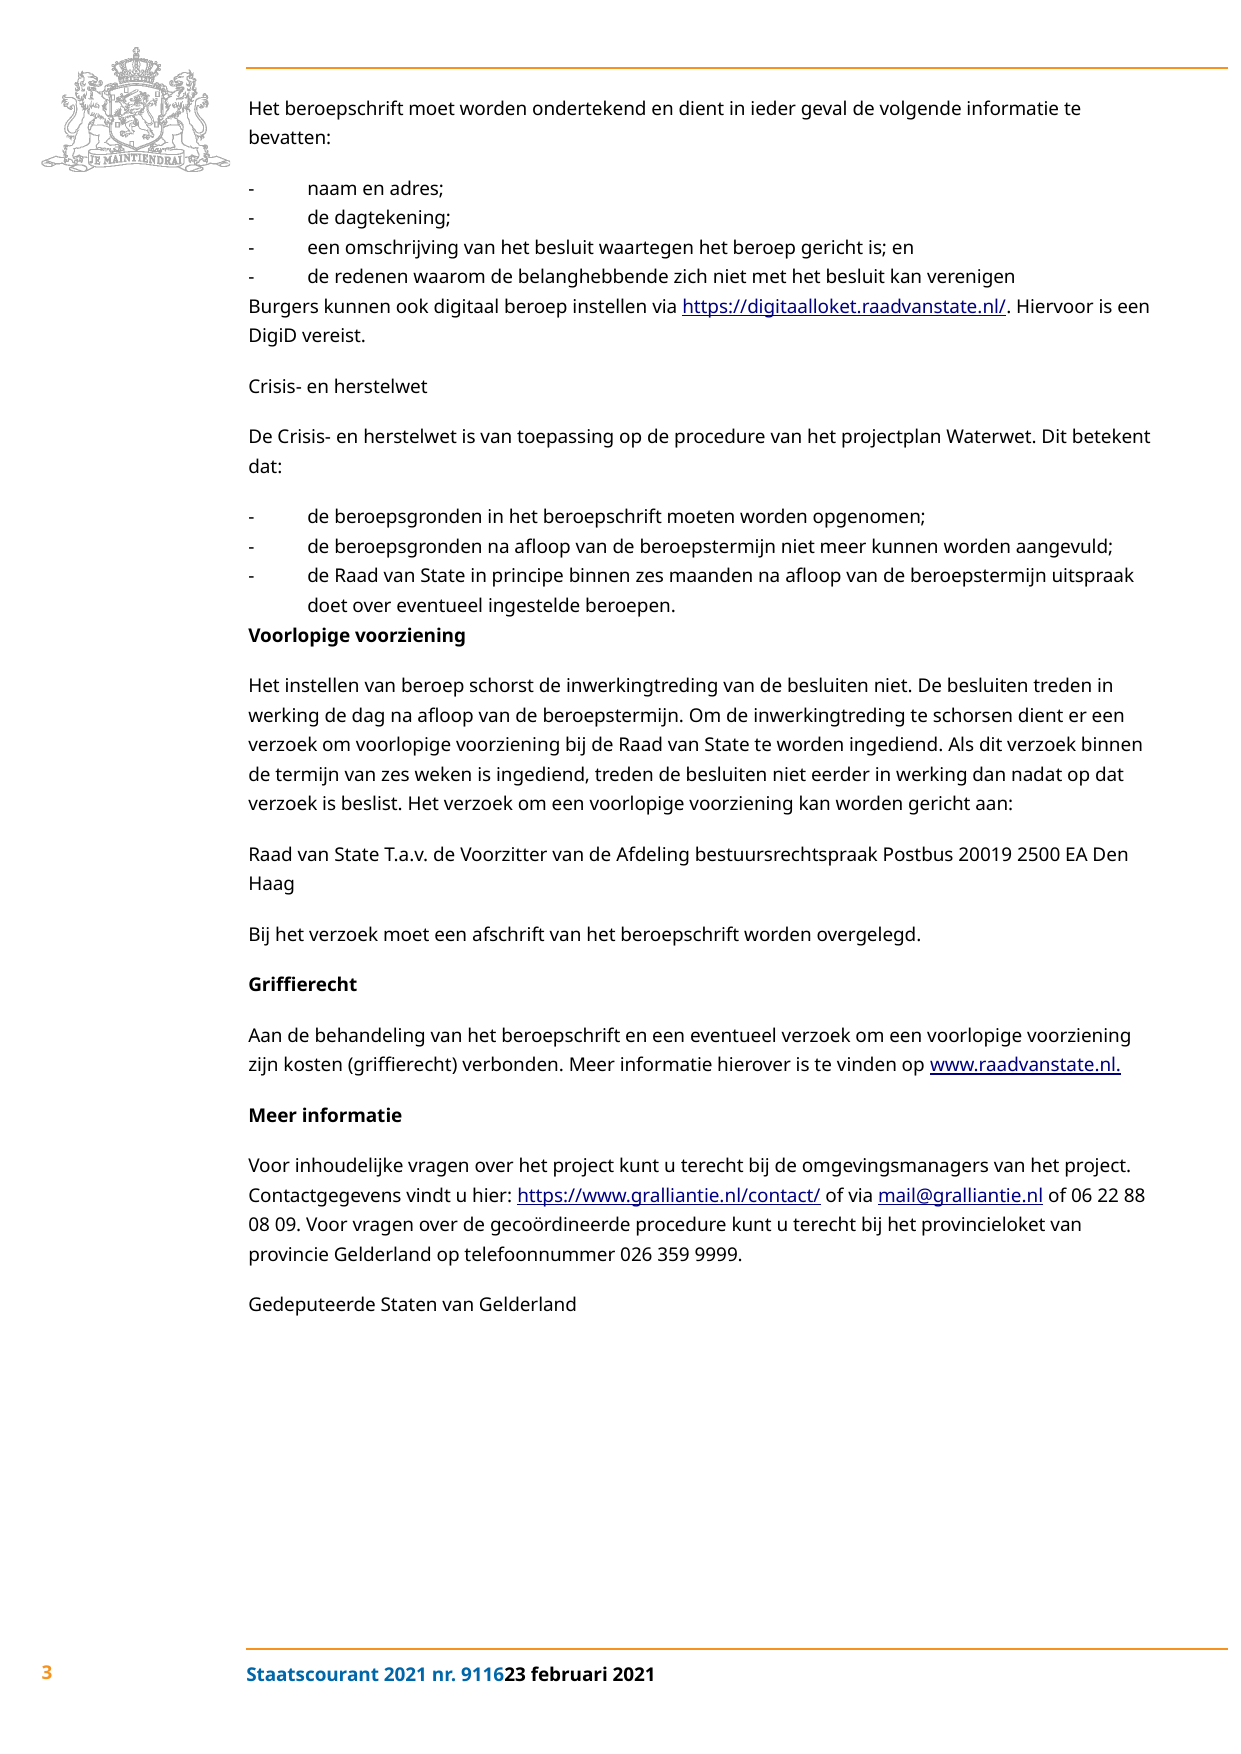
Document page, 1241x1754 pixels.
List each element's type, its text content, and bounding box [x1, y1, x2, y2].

text Raad van State T.a.v. de Voorzitter van de Afdeling bestuursrechtspraak Postbus 20019 2500 EA Den Haag [248, 841, 1152, 896]
list de beroepsgronden in het beroepschrift moeten worden opgenomen; [248, 503, 1152, 529]
text Gedeputeerde Staten van Gelderland [248, 1291, 1152, 1317]
text Voor inhoudelijke vragen over het project kunt u terecht bij de omgevingsmanagers van het project. Contactgegevens vindt u hier: https://www.gralliantie.nl/contact/ of via mail@gralliantie.nl of 06 22 88 08 09. Voor vragen over de gecoördineerde procedure kunt u terecht bij het provincieloket van provincie Gelderland op telefoonnummer 026 359 9999. [248, 1152, 1152, 1267]
list de dagtekening; [248, 204, 1152, 230]
list de beroepsgronden na afloop van de beroepstermijn niet meer kunnen worden aangevuld; [248, 533, 1152, 559]
text Aan de behandeling van het beroepschrift en een eventueel verzoek om een voorlopige voorziening zijn kosten (griffierecht) verbonden. Meer informatie hierover is te vinden op www.raadvanstate.nl. [248, 1022, 1152, 1077]
text Het instellen van beroep schorst de inwerkingtreding van de besluiten niet. De besluiten treden in werking de dag na afloop van de beroepstermijn. Om de inwerkingtreding te schorsen dient er een verzoek om voorlopige voorziening bij de Raad van State te worden ingediend. Als dit verzoek binnen de termijn van zes weken is ingediend, treden de besluiten niet eerder in werking dan nadat op dat verzoek is beslist. Het verzoek om een voorlopige voorziening kan worden gericht aan: [248, 672, 1152, 816]
text Crisis- en herstelwet [248, 373, 1152, 399]
text Burgers kunnen ook digitaal beroep instellen via https://digitaalloket.raadvanstate.nl/. Hiervoor is een DigiD vereist. [248, 293, 1152, 348]
text Meer informatie [248, 1102, 1152, 1128]
text Voorlopige voorziening [248, 622, 1152, 648]
text Bij het verzoek moet een afschrift van het beroepschrift worden overgelegd. [248, 921, 1152, 947]
text Griffierecht [248, 971, 1152, 997]
list een omschrijving van het besluit waartegen het beroep gericht is; en [248, 234, 1152, 260]
text De Crisis- en herstelwet is van toepassing op de procedure van het projectplan Waterwet. Dit betekent dat: [248, 423, 1152, 479]
list naam en adres; [248, 175, 1152, 201]
picture [41, 47, 231, 172]
text Het beroepschrift moet worden ondertekend en dient in ieder geval de volgende informatie te bevatten: [248, 95, 1152, 150]
list de redenen waarom de belanghebbende zich niet met het besluit kan verenigen [248, 263, 1152, 289]
list de Raad van State in principe binnen zes maanden na afloop van de beroepstermijn uitspraak doet over eventueel ingestelde beroepen. [248, 563, 1152, 618]
